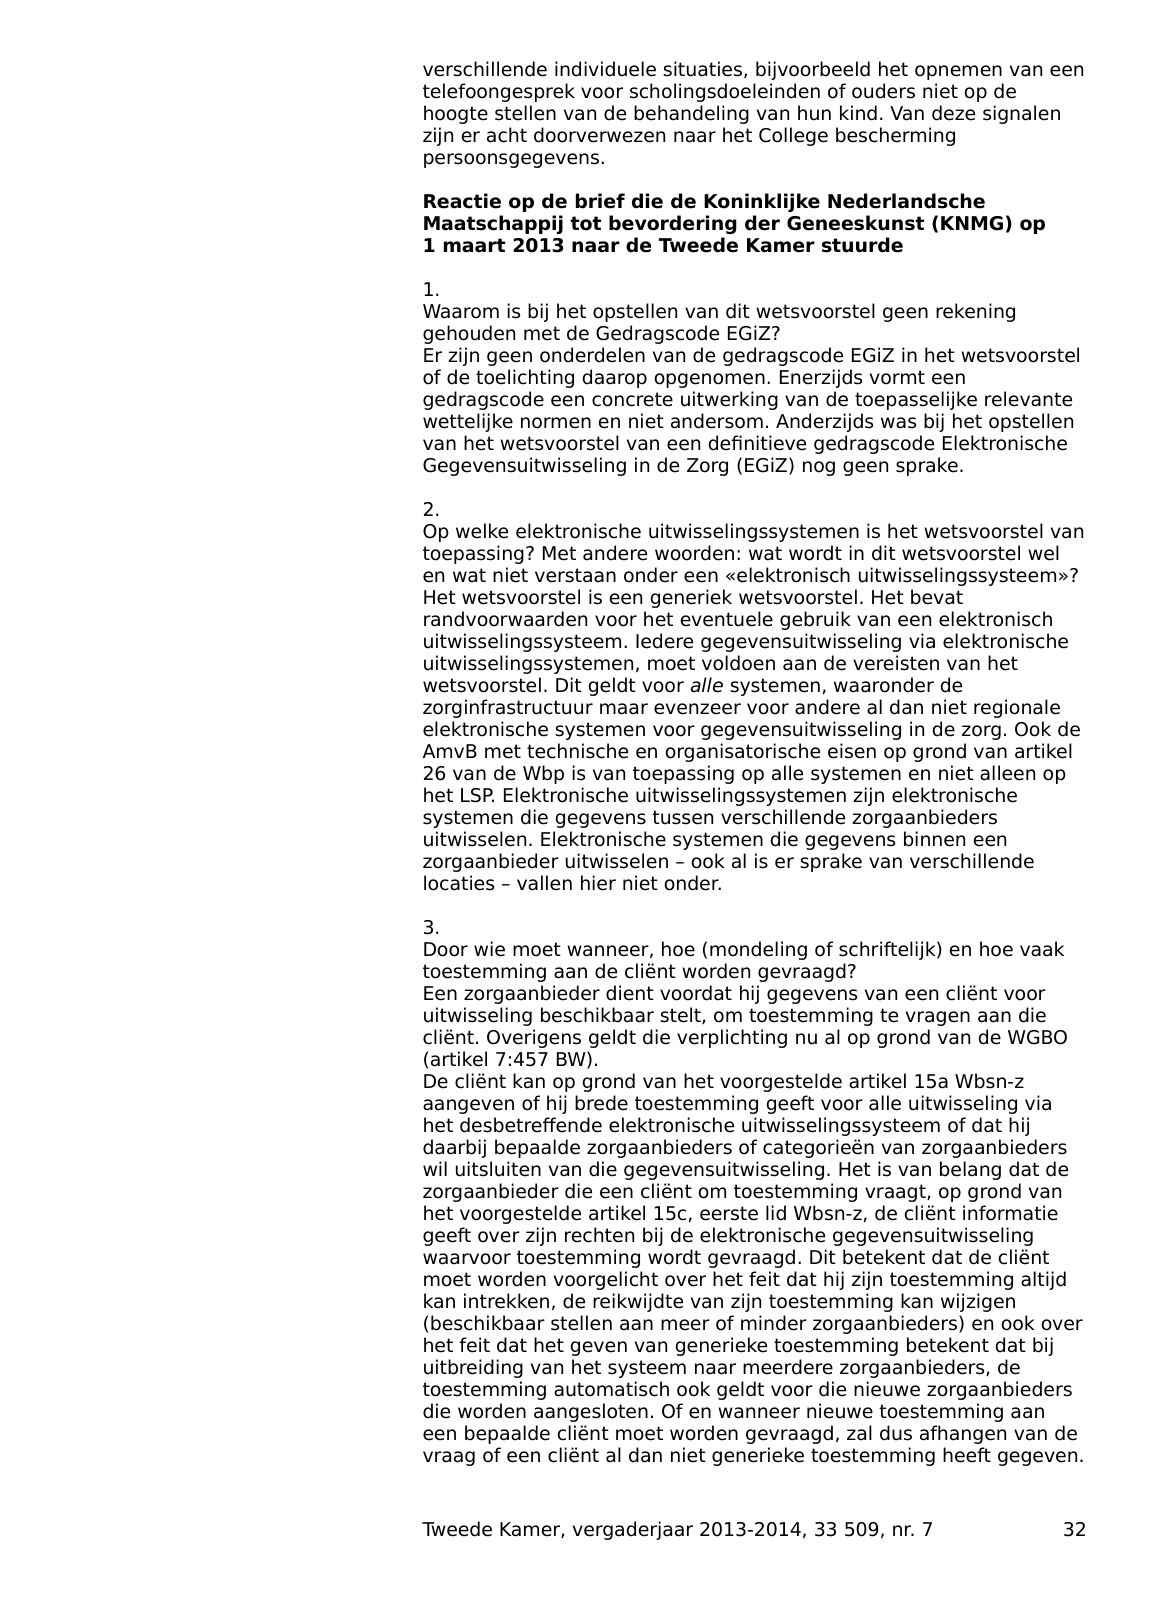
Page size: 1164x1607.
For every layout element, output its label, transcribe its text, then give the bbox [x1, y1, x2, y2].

text De cliënt kan op grond van het voorgestelde artikel 15a Wbsn-z aangeven of hij brede toestemming geeft voor alle uitwisseling via het desbetreffende elektronische uitwisselingssysteem of dat hij daarbij bepaalde zorgaanbieders of categorieën van zorgaanbieders wil uitsluiten van die gegevensuitwisseling. Het is van belang dat de zorgaanbieder die een cliënt om toestemming vraagt, op grond van het voorgestelde artikel 15c, eerste lid Wbsn-z, de cliënt informatie geeft over zijn rechten bij de elektronische gegevensuitwisseling waarvoor toestemming wordt gevraagd. Dit betekent dat de cliënt moet worden voorgelicht over het feit dat hij zijn toestemming altijd kan intrekken, de reikwijdte van zijn toestemming kan wijzigen (beschikbaar stellen aan meer of minder zorgaanbieders) en ook over het feit dat het geven van generieke toestemming betekent dat bij uitbreiding van het systeem naar meerdere zorgaanbieders, de toestemming automatisch ook geldt voor die nieuwe zorgaanbieders die worden aangesloten. Of en wanneer nieuwe toestemming aan een bepaalde cliënt moet worden gevraagd, zal dus afhangen van de vraag of een cliënt al dan niet generieke toestemming heeft gegeven. [422, 1071, 1087, 1467]
text Door wie moet wanneer, hoe (mondeling of schriftelijk) en hoe vaak toestemming aan de cliënt worden gevraagd? [422, 939, 1087, 983]
text Een zorgaanbieder dient voordat hij gegevens van een cliënt voor uitwisseling beschikbaar stelt, om toestemming te vragen aan die cliënt. Overigens geldt die verplichting nu al op grond van de WGBO (artikel 7:457 BW). [422, 983, 1087, 1071]
text Het wetsvoorstel is een generiek wetsvoorstel. Het bevat randvoorwaarden voor het eventuele gebruik van een elektronisch uitwisselingssysteem. Iedere gegevensuitwisseling via elektronische uitwisselingssystemen, moet voldoen aan de vereisten van het wetsvoorstel. Dit geldt voor alle systemen, waaronder de zorginfrastructuur maar evenzeer voor andere al dan niet regionale elektronische systemen voor gegevensuitwisseling in de zorg. Ook de AmvB met technische en organisatorische eisen op grond van artikel 26 van de Wbp is van toepassing op alle systemen en niet alleen op het LSP. Elektronische uitwisselingssystemen zijn elektronische systemen die gegevens tussen verschillende zorgaanbieders uitwisselen. Elektronische systemen die gegevens binnen een zorgaanbieder uitwisselen – ook al is er sprake van verschillende locaties – vallen hier niet onder. [422, 587, 1087, 895]
text verschillende individuele situaties, bijvoorbeeld het opnemen van een telefoongesprek voor scholingsdoeleinden of ouders niet op de hoogte stellen van de behandeling van hun kind. Van deze signalen zijn er acht doorverwezen naar het College bescherming persoonsgegevens. [422, 59, 1087, 169]
text 3. [422, 917, 1087, 939]
subtitle Reactie op de brief die de Koninklijke Nederlandsche Maatschappij tot bevordering der Geneeskunst (KNMG) op 1 maart 2013 naar de Tweede Kamer stuurde [422, 191, 1087, 257]
text Waarom is bij het opstellen van dit wetsvoorstel geen rekening gehouden met de Gedragscode EGiZ? [422, 301, 1087, 345]
text Op welke elektronische uitwisselingssystemen is het wetsvoorstel van toepassing? Met andere woorden: wat wordt in dit wetsvoorstel wel en wat niet verstaan onder een «elektronisch uitwisselingssysteem»? [422, 521, 1087, 587]
text Er zijn geen onderdelen van de gedragscode EGiZ in het wetsvoorstel of de toelichting daarop opgenomen. Enerzijds vormt een gedragscode een concrete uitwerking van de toepasselijke relevante wettelijke normen en niet andersom. Anderzijds was bij het opstellen van het wetsvoorstel van een definitieve gedragscode Elektronische Gegevensuitwisseling in de Zorg (EGiZ) nog geen sprake. [422, 345, 1087, 477]
text 2. [422, 499, 1087, 521]
text 1. [422, 279, 1087, 301]
